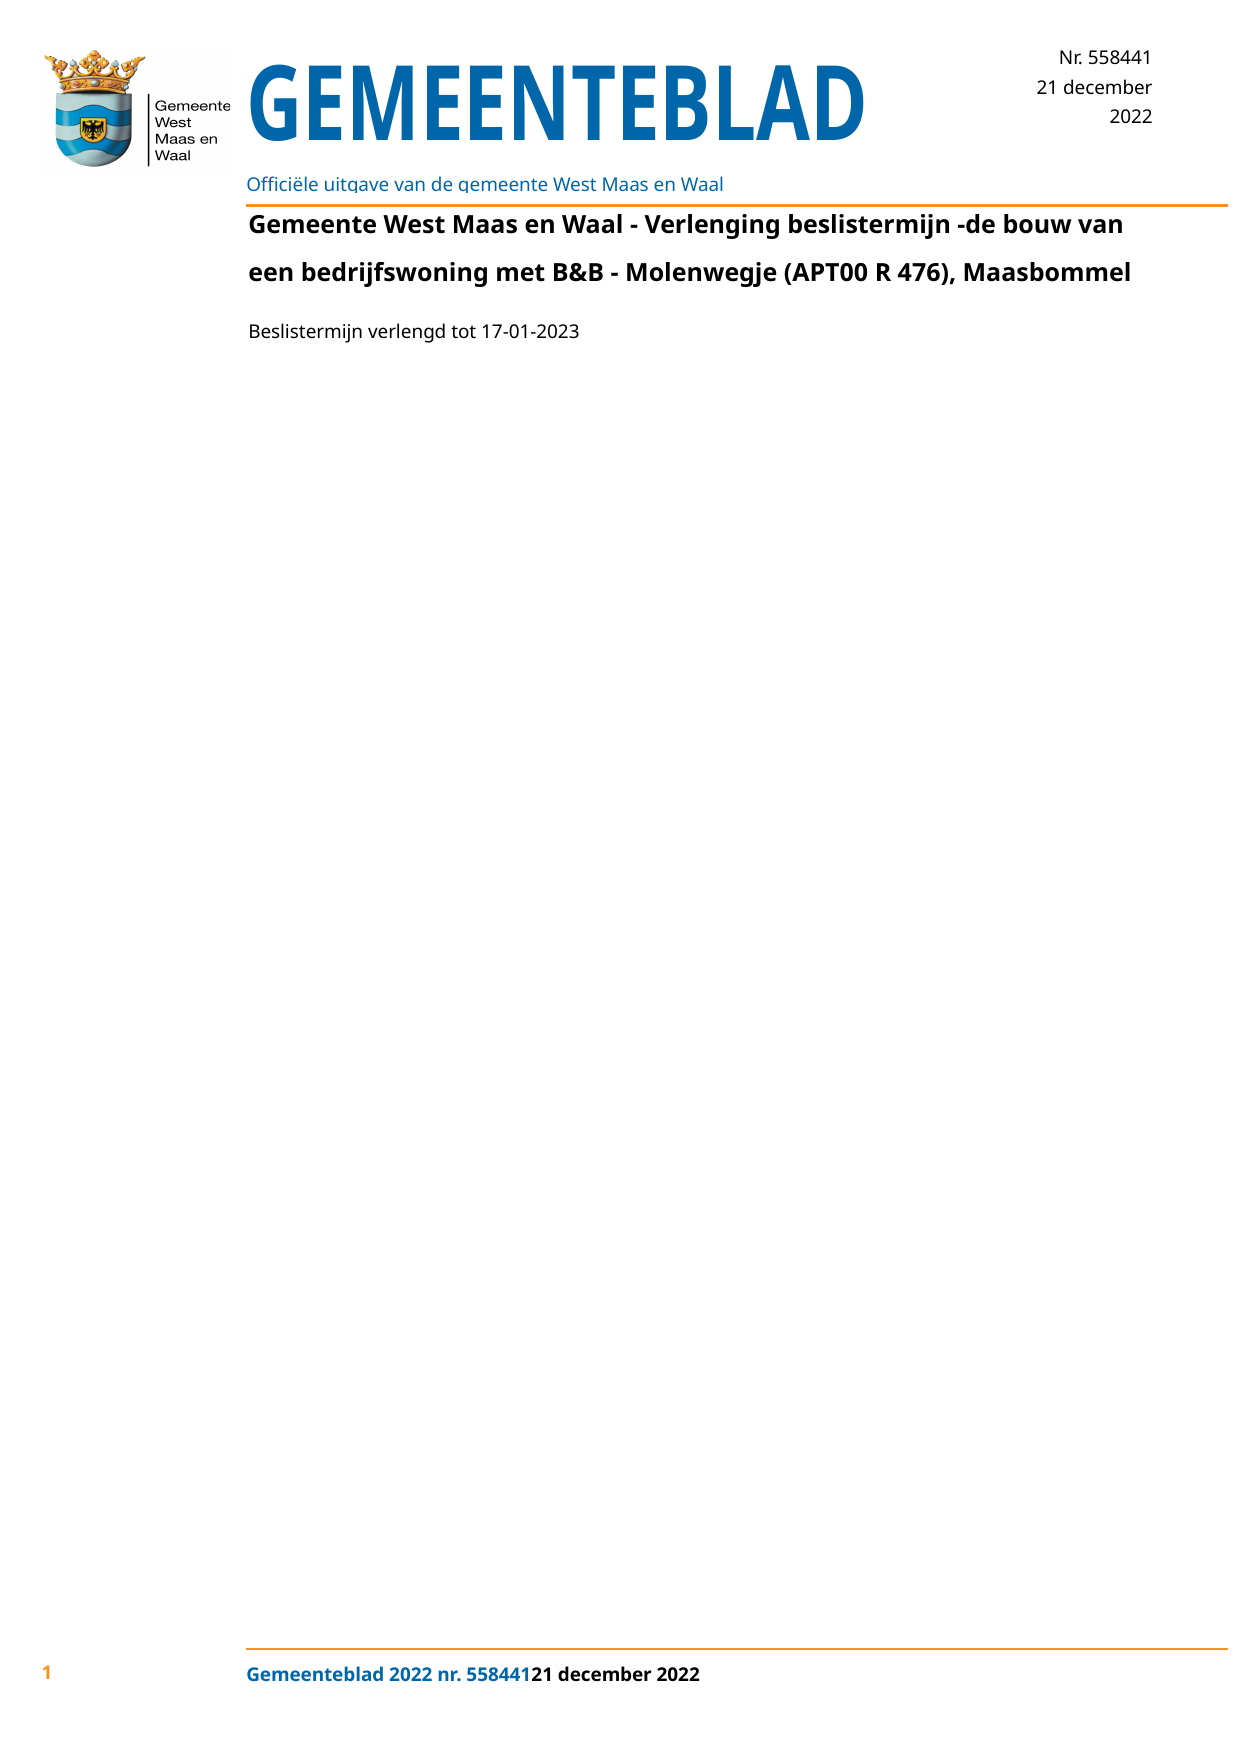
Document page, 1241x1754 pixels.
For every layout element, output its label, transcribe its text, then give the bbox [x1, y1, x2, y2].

text Gemeente West Maas en Waal - Verlenging beslistermijn -de bouw van een bedrijfswoning met B&B - Molenwegje (APT00 R 476), Maasbommel [248, 207, 1152, 288]
picture [41, 47, 231, 172]
text Beslistermijn verlengd tot 17-01-2023 [248, 318, 1152, 344]
